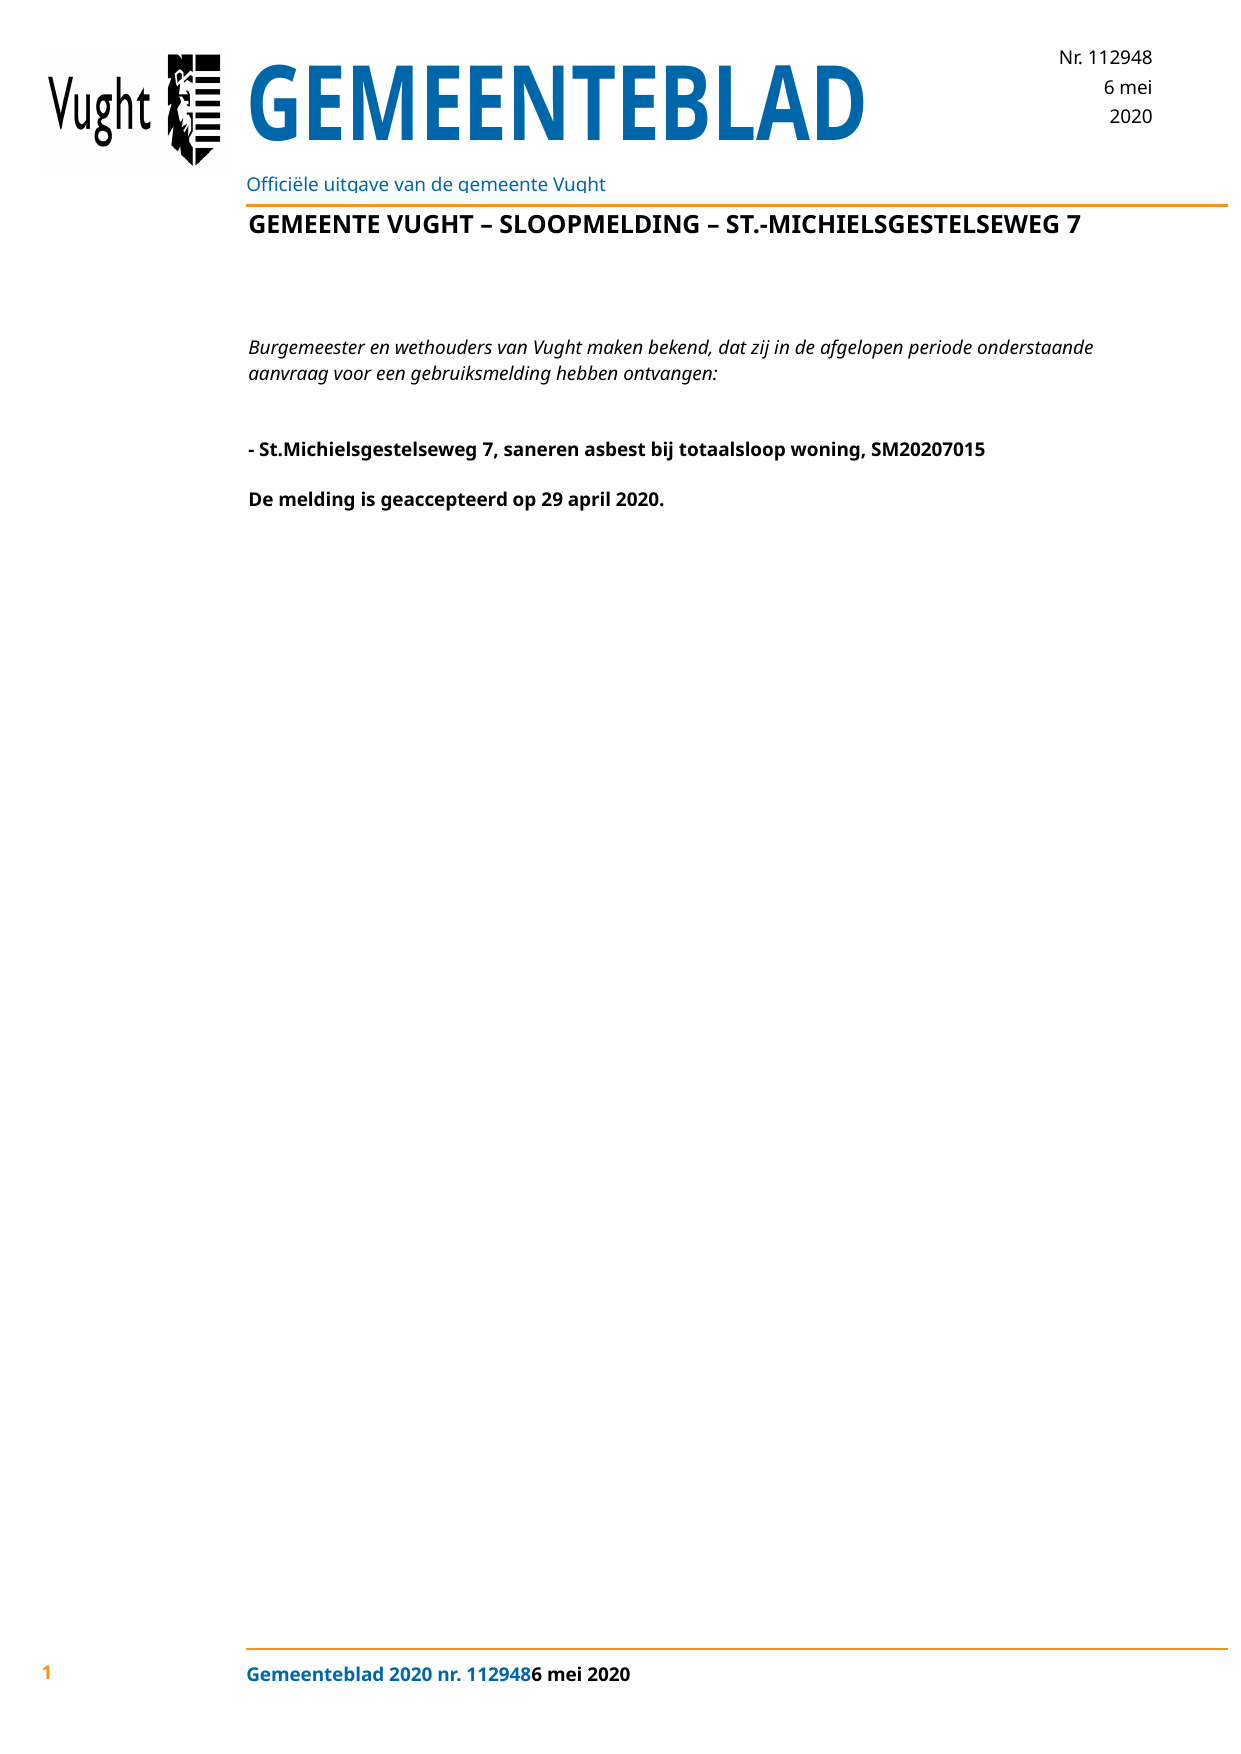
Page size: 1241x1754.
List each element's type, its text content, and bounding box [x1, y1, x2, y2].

text De melding is geaccepteerd op 29 april 2020. [248, 487, 1152, 512]
text Burgemeester en wethouders van Vught maken bekend, dat zij in de afgelopen periode onderstaande aanvraag voor een gebruiksmelding hebben ontvangen: [248, 334, 1152, 386]
picture [41, 47, 231, 172]
text - St.Michielsgestelseweg 7, saneren asbest bij totaalsloop woning, SM20207015 [248, 436, 1152, 462]
text GEMEENTE VUGHT – SLOOPMELDING – ST.-MICHIELSGESTELSEWEG 7 [248, 207, 1152, 241]
